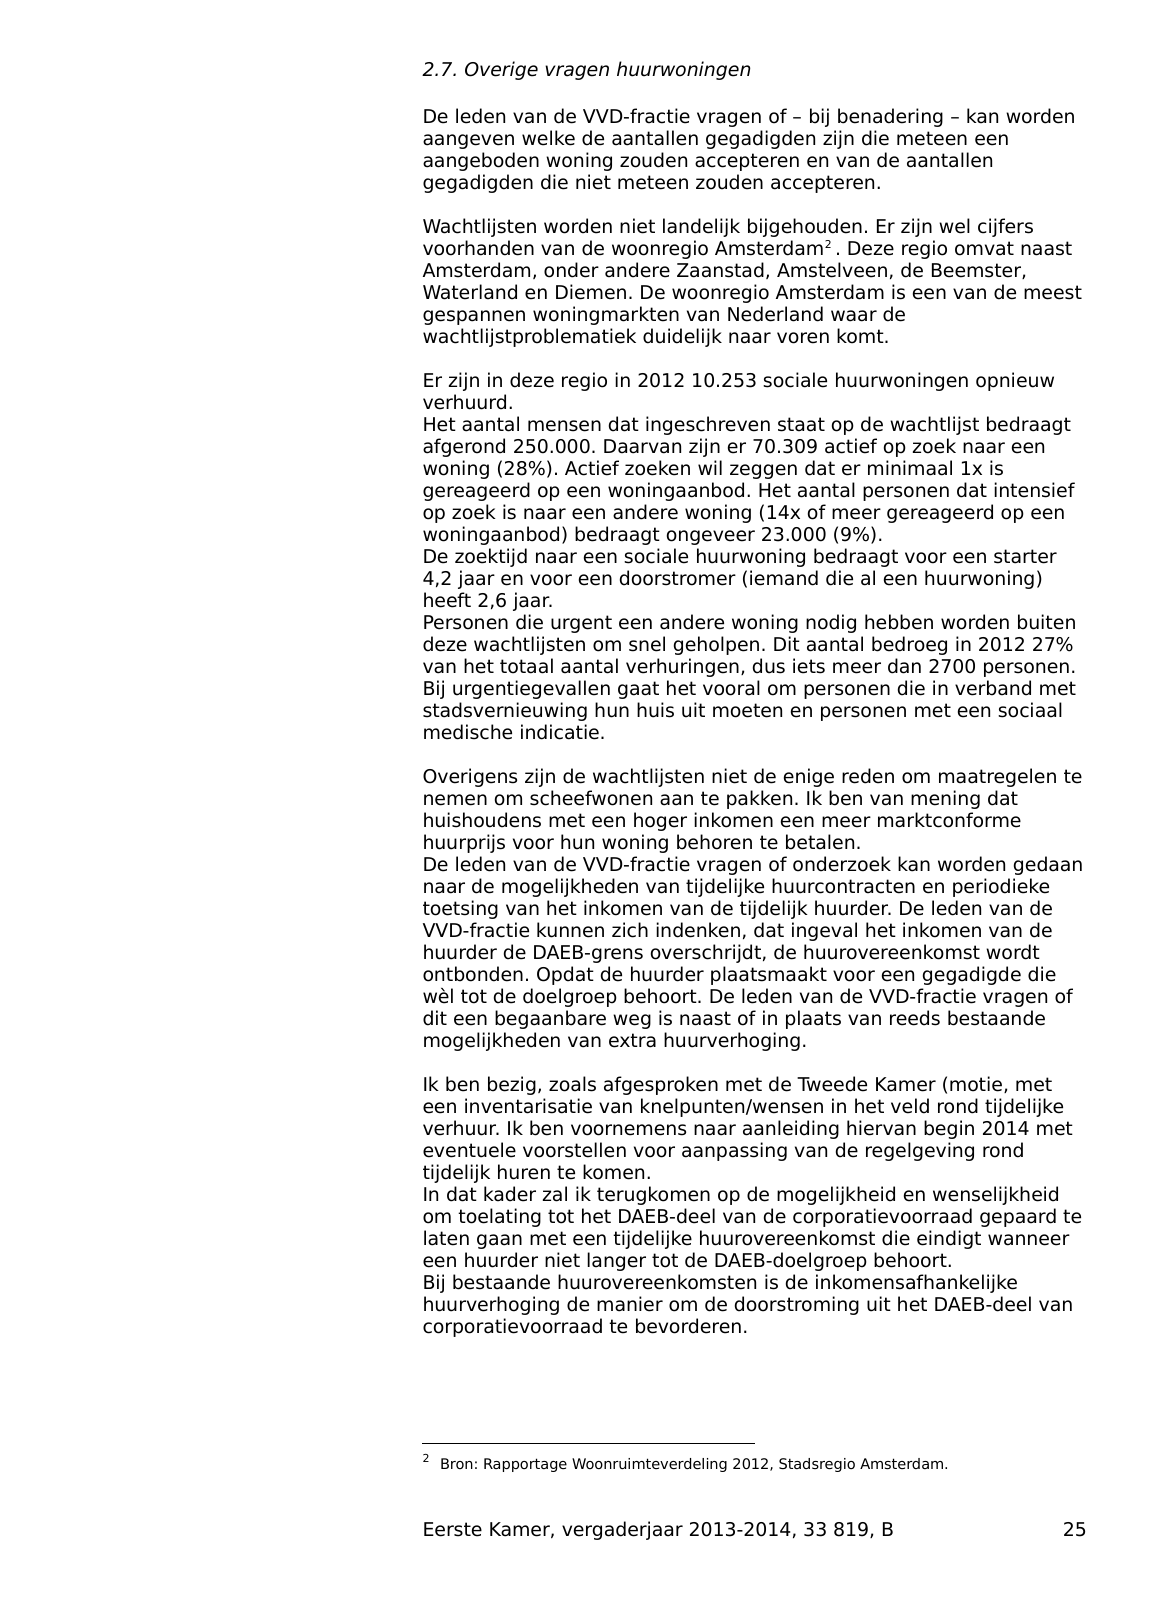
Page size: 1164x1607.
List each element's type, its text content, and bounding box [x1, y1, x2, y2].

text Overigens zijn de wachtlijsten niet de enige reden om maatregelen te nemen om scheefwonen aan te pakken. Ik ben van mening dat huishoudens met een hoger inkomen een meer marktconforme huurprijs voor hun woning behoren te betalen. [422, 766, 1087, 854]
text Het aantal mensen dat ingeschreven staat op de wachtlijst bedraagt afgerond 250.000. Daarvan zijn er 70.309 actief op zoek naar een woning (28%). Actief zoeken wil zeggen dat er minimaal 1x is gereageerd op een woningaanbod. Het aantal personen dat intensief op zoek is naar een andere woning (14x of meer gereageerd op een woningaanbod) bedraagt ongeveer 23.000 (9%). [422, 414, 1087, 546]
text In dat kader zal ik terugkomen op de mogelijkheid en wenselijkheid om toelating tot het DAEB-deel van de corporatievoorraad gepaard te laten gaan met een tijdelijke huurovereenkomst die eindigt wanneer een huurder niet langer tot de DAEB-doelgroep behoort. [422, 1184, 1087, 1272]
text Personen die urgent een andere woning nodig hebben worden buiten deze wachtlijsten om snel geholpen. Dit aantal bedroeg in 2012 27% van het totaal aantal verhuringen, dus iets meer dan 2700 personen. Bij urgentiegevallen gaat het vooral om personen die in verband met stadsvernieuwing hun huis uit moeten en personen met een sociaal medische indicatie. [422, 612, 1087, 744]
text Wachtlijsten worden niet landelijk bijgehouden. Er zijn wel cijfers voorhanden van de woonregio Amsterdam. Deze regio omvat naast Amsterdam, onder andere Zaanstad, Amstelveen, de Beemster, Waterland en Diemen. De woonregio Amsterdam is een van de meest gespannen woningmarkten van Nederland waar de wachtlijstproblematiek duidelijk naar voren komt. [422, 216, 1087, 348]
subtitle 2.7. Overige vragen huurwoningen [422, 59, 1087, 81]
text Er zijn in deze regio in 2012 10.253 sociale huurwoningen opnieuw verhuurd. [422, 370, 1087, 414]
text Bij bestaande huurovereenkomsten is de inkomensafhankelijke huurverhoging de manier om de doorstroming uit het DAEB-deel van corporatievoorraad te bevorderen. [422, 1272, 1087, 1338]
text Bron: Rapportage Woonruimteverdeling 2012, Stadsregio Amsterdam. [422, 1452, 1087, 1474]
text Ik ben bezig, zoals afgesproken met de Tweede Kamer (motie, met een inventarisatie van knelpunten/wensen in het veld rond tijdelijke verhuur. Ik ben voornemens naar aanleiding hiervan begin 2014 met eventuele voorstellen voor aanpassing van de regelgeving rond tijdelijk huren te komen. [422, 1074, 1087, 1184]
text De leden van de VVD-fractie vragen of onderzoek kan worden gedaan naar de mogelijkheden van tijdelijke huurcontracten en periodieke toetsing van het inkomen van de tijdelijk huurder. De leden van de VVD-fractie kunnen zich indenken, dat ingeval het inkomen van de huurder de DAEB-grens overschrijdt, de huurovereenkomst wordt ontbonden. Opdat de huurder plaatsmaakt voor een gegadigde die wèl tot de doelgroep behoort. De leden van de VVD-fractie vragen of dit een begaanbare weg is naast of in plaats van reeds bestaande mogelijkheden van extra huurverhoging. [422, 854, 1087, 1052]
text De leden van de VVD-fractie vragen of – bij benadering – kan worden aangeven welke de aantallen gegadigden zijn die meteen een aangeboden woning zouden accepteren en van de aantallen gegadigden die niet meteen zouden accepteren. [422, 106, 1087, 194]
text De zoektijd naar een sociale huurwoning bedraagt voor een starter 4,2 jaar en voor een doorstromer (iemand die al een huurwoning) heeft 2,6 jaar. [422, 546, 1087, 612]
